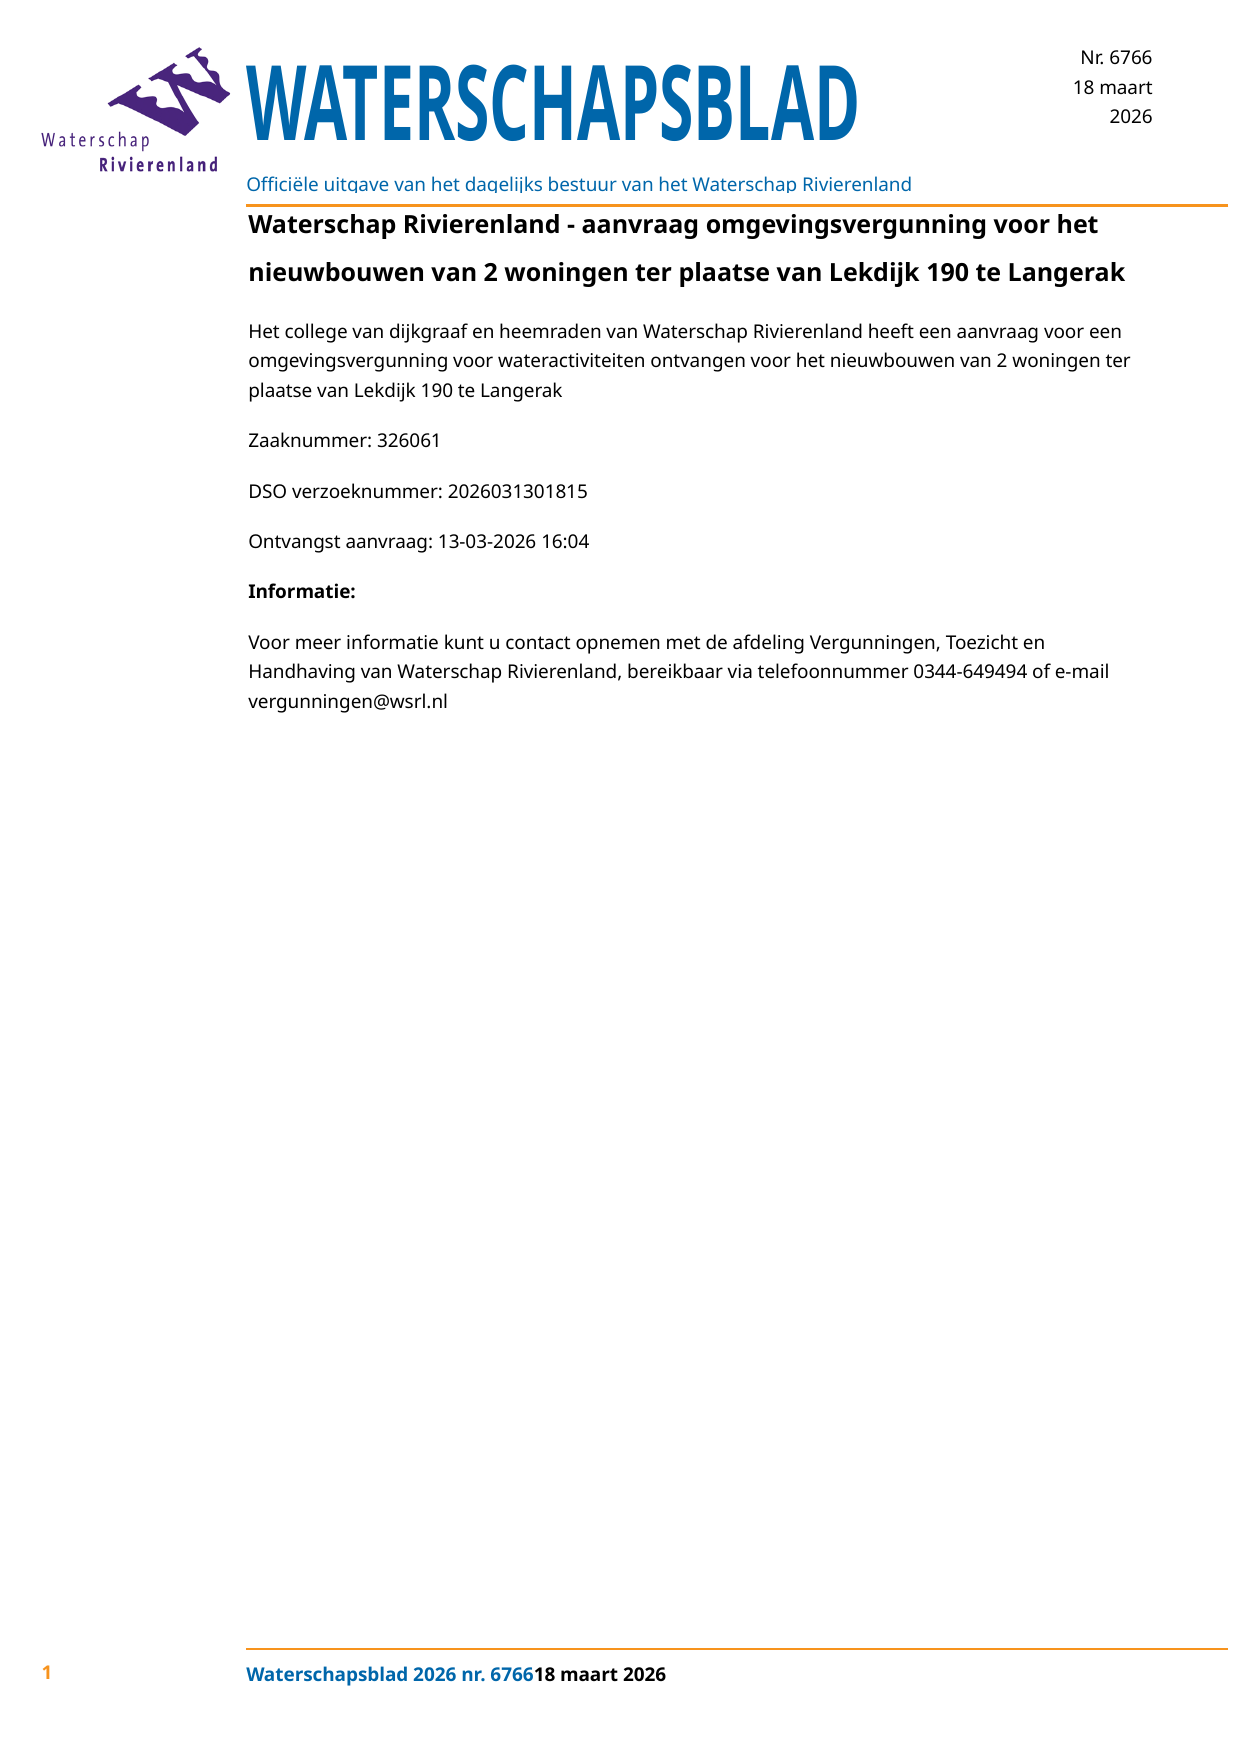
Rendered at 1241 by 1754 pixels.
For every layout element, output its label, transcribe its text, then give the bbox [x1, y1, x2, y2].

text DSO verzoeknummer: 2026031301815 [248, 478, 1152, 504]
text Ontvangst aanvraag: 13-03-2026 16:04 [248, 528, 1152, 554]
text Zaaknummer: 326061 [248, 427, 1152, 453]
text Voor meer informatie kunt u contact opnemen met de afdeling Vergunningen, Toezicht en Handhaving van Waterschap Rivierenland, bereikbaar via telefoonnummer 0344-649494 of e-mail vergunningen@wsrl.nl [248, 629, 1152, 714]
text Het college van dijkgraaf en heemraden van Waterschap Rivierenland heeft een aanvraag voor een omgevingsvergunning voor wateractiviteiten ontvangen voor het nieuwbouwen van 2 woningen ter plaatse van Lekdijk 190 te Langerak [248, 318, 1152, 403]
text Informatie: [248, 579, 1152, 604]
picture [41, 47, 231, 172]
text Waterschap Rivierenland - aanvraag omgevingsvergunning voor het nieuwbouwen van 2 woningen ter plaatse van Lekdijk 190 te Langerak [248, 207, 1152, 288]
